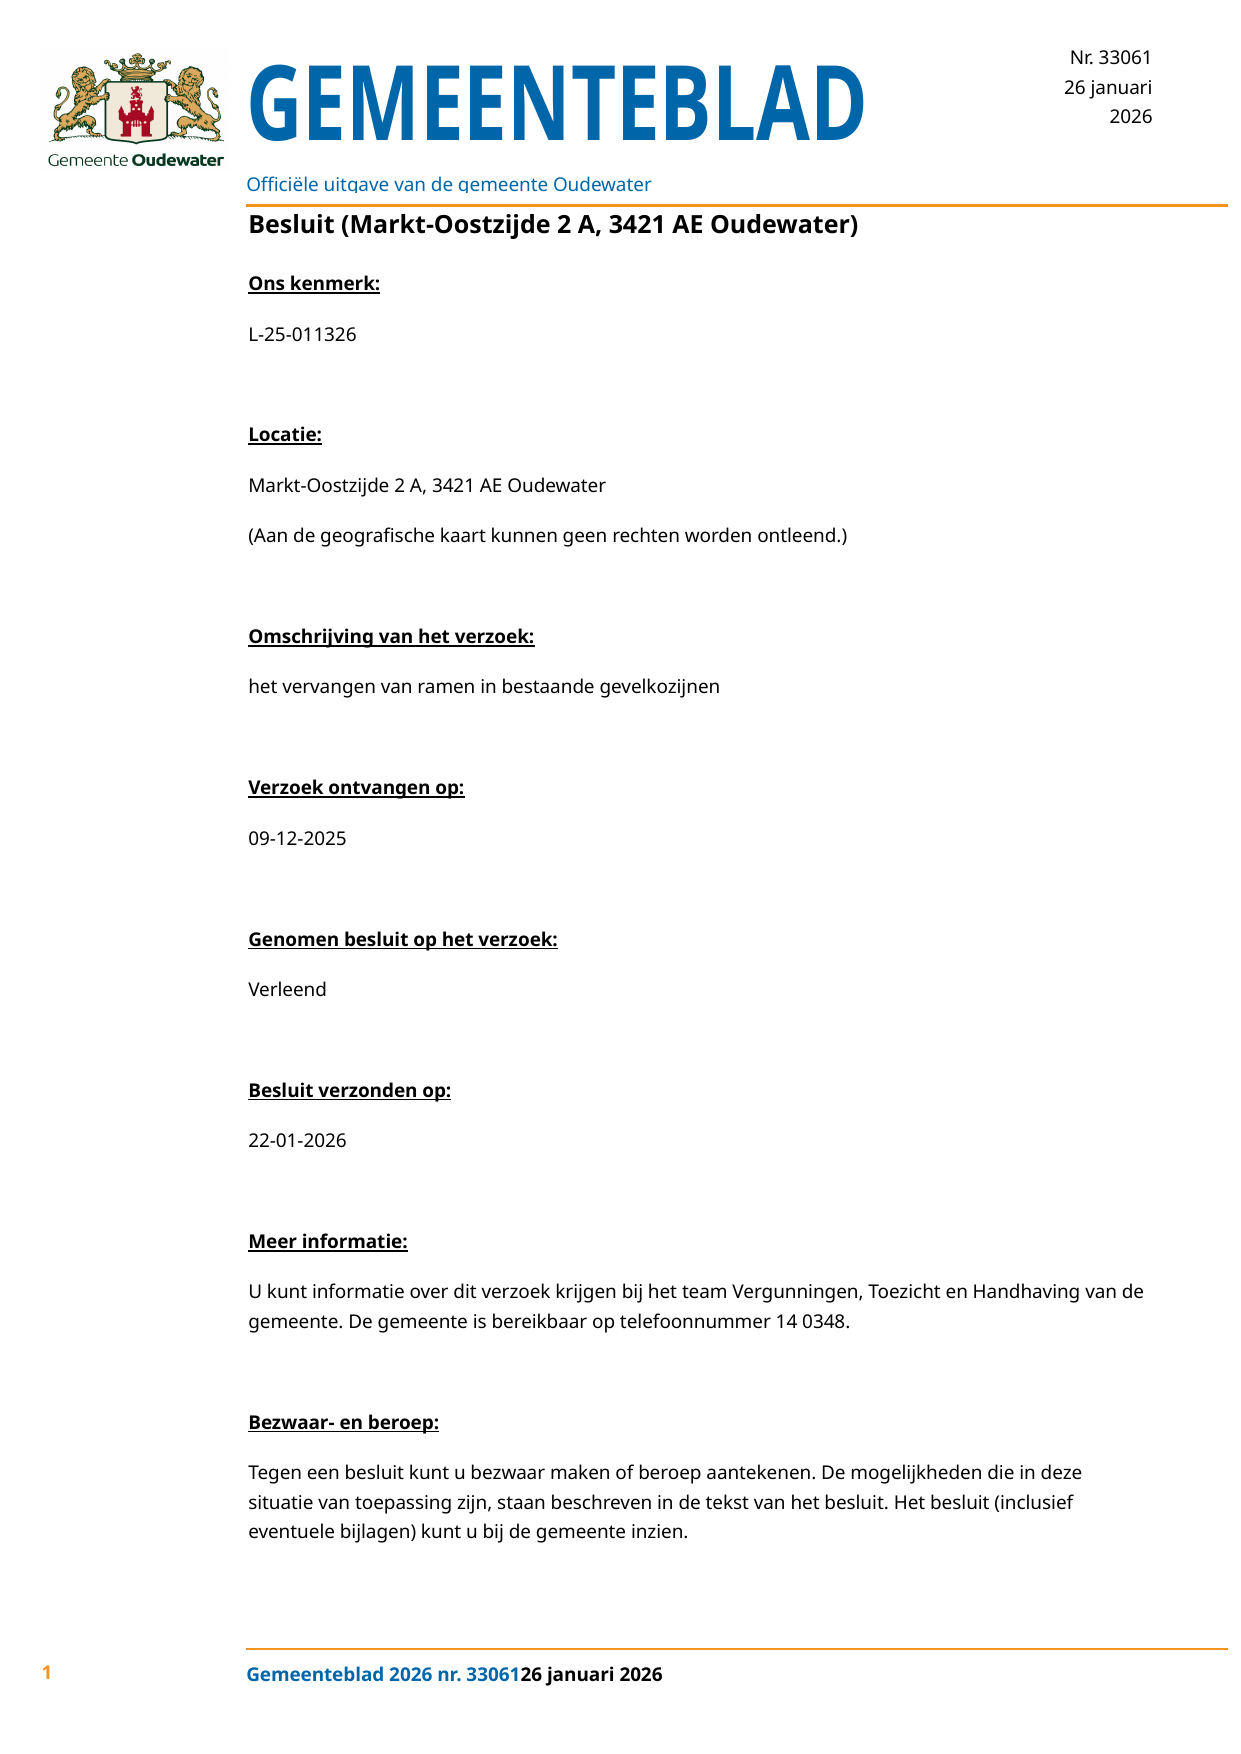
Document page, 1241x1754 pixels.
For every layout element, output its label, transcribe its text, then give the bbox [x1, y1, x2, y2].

text (Aan de geografische kaart kunnen geen rechten worden ontleend.) [248, 522, 1152, 548]
text Bezwaar- en beroep: [248, 1409, 1152, 1435]
text Ons kenmerk: [248, 270, 1152, 296]
text het vervangen van ramen in bestaande gevelkozijnen [248, 674, 1152, 699]
text U kunt informatie over dit verzoek krijgen bij het team Vergunningen, Toezicht en Handhaving van de gemeente. De gemeente is bereikbaar op telefoonnummer 14 0348. [248, 1279, 1152, 1334]
text Tegen een besluit kunt u bezwaar maken of beroep aantekenen. De mogelijkheden die in deze situatie van toepassing zijn, staan beschreven in de tekst van het besluit. Het besluit (inclusief eventuele bijlagen) kunt u bij de gemeente inzien. [248, 1459, 1152, 1544]
text Locatie: [248, 422, 1152, 447]
picture [41, 47, 231, 172]
text Meer informatie: [248, 1228, 1152, 1254]
text Markt-Oostzijde 2 A, 3421 AE Oudewater [248, 472, 1152, 498]
text 22-01-2026 [248, 1127, 1152, 1153]
text 09-12-2025 [248, 825, 1152, 851]
text Besluit verzonden op: [248, 1077, 1152, 1103]
text Omschrijving van het verzoek: [248, 623, 1152, 649]
text Verzoek ontvangen op: [248, 774, 1152, 800]
text Genomen besluit op het verzoek: [248, 926, 1152, 951]
text L-25-011326 [248, 321, 1152, 346]
text Verleend [248, 976, 1152, 1002]
text Besluit (Markt-Oostzijde 2 A, 3421 AE Oudewater) [248, 207, 1152, 241]
